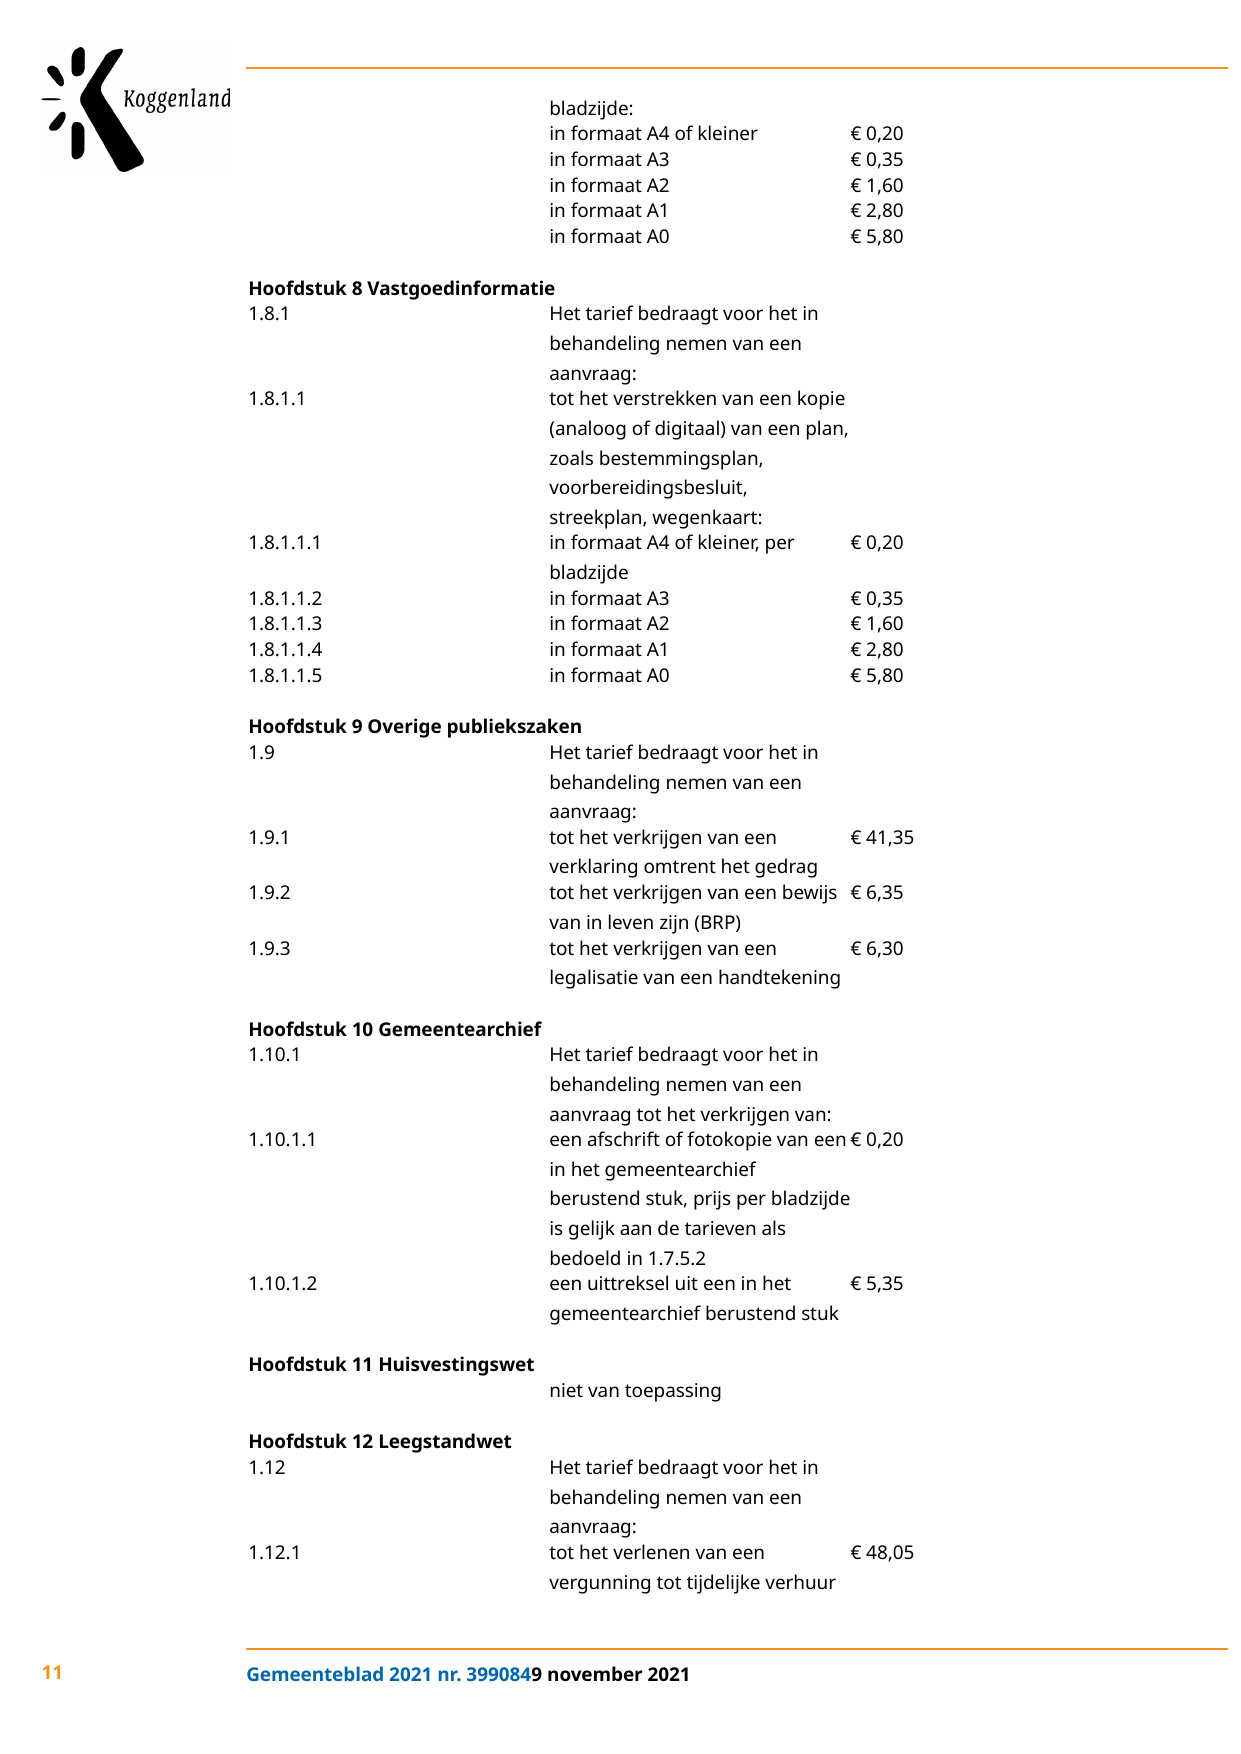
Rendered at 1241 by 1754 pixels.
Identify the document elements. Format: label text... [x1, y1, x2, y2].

table_cell 1.8.1.1.2 [248, 585, 549, 611]
table_cell in formaat A4 of kleiner, per bladzijde [549, 530, 850, 585]
table_cell in formaat A3 [549, 585, 850, 611]
table_cell € 6,35 [850, 880, 1152, 935]
table_cell [850, 1403, 1152, 1429]
table_cell [248, 146, 549, 172]
table_cell [248, 688, 549, 713]
table_cell Het tarief bedraagt voor het in behandeling nemen van een aanvraag: [549, 301, 850, 386]
table_cell [549, 1326, 850, 1352]
table_cell [248, 95, 549, 121]
table_cell [248, 249, 549, 275]
table_cell [850, 249, 1152, 275]
table_cell 1.8.1.1 [248, 386, 549, 529]
table_cell 1.9.3 [248, 935, 549, 990]
table_cell tot het verlenen van een vergunning tot tijdelijke verhuur [549, 1539, 850, 1595]
table_cell € 2,80 [850, 198, 1152, 223]
table_cell € 6,30 [850, 935, 1152, 990]
table_cell Hoofdstuk 8 Vastgoedinformatie [248, 275, 850, 301]
table_cell 1.12 [248, 1455, 549, 1539]
table_cell [549, 688, 850, 713]
table_cell [248, 224, 549, 249]
table_cell Hoofdstuk 11 Huisvestingswet [248, 1352, 850, 1377]
table_cell in formaat A3 [549, 146, 850, 172]
table_cell in formaat A0 [549, 224, 850, 249]
table_cell € 0,35 [850, 585, 1152, 611]
table_cell € 0,35 [850, 146, 1152, 172]
table_cell Hoofdstuk 10 Gemeentearchief [248, 1016, 850, 1042]
table_cell [248, 1326, 549, 1352]
table_cell bladzijde: [549, 95, 850, 121]
table_cell [248, 172, 549, 198]
table_cell € 5,80 [850, 662, 1152, 688]
table_cell 1.10.1 [248, 1042, 549, 1126]
table_cell 1.9.1 [248, 824, 549, 879]
table_cell 1.8.1.1.3 [248, 611, 549, 636]
table_cell 1.10.1.2 [248, 1271, 549, 1326]
table_cell Het tarief bedraagt voor het in behandeling nemen van een aanvraag: [549, 739, 850, 824]
table_cell [248, 990, 549, 1016]
table_cell Hoofdstuk 12 Leegstandwet [248, 1429, 850, 1454]
table_cell in formaat A1 [549, 636, 850, 662]
table_cell € 41,35 [850, 824, 1152, 879]
table_cell 1.9 [248, 739, 549, 824]
table_cell [850, 386, 1152, 529]
table_cell in formaat A0 [549, 662, 850, 688]
table_cell 1.8.1 [248, 301, 549, 386]
table_cell 1.8.1.1.4 [248, 636, 549, 662]
table_cell in formaat A1 [549, 198, 850, 223]
table_cell tot het verkrijgen van een legalisatie van een handtekening [549, 935, 850, 990]
table_cell [850, 1326, 1152, 1352]
table_cell € 1,60 [850, 172, 1152, 198]
table_cell 1.10.1.1 [248, 1126, 549, 1271]
table_cell [850, 1042, 1152, 1126]
table_cell een afschrift of fotokopie van een in het gemeentearchief berustend stuk, prijs per bladzijde is gelijk aan de tarieven als bedoeld in 1.7.5.2 [549, 1126, 850, 1271]
table_cell [850, 1016, 1152, 1042]
table_cell in formaat A4 of kleiner [549, 121, 850, 146]
table_cell [248, 198, 549, 223]
table_cell een uittreksel uit een in het gemeentearchief berustend stuk [549, 1271, 850, 1326]
picture [41, 47, 231, 172]
table_cell in formaat A2 [549, 172, 850, 198]
table_cell € 5,35 [850, 1271, 1152, 1326]
table_cell [850, 714, 1152, 739]
table_cell € 5,80 [850, 224, 1152, 249]
table_cell 1.8.1.1.1 [248, 530, 549, 585]
table_cell € 1,60 [850, 611, 1152, 636]
table_cell [850, 1352, 1152, 1377]
table_cell [248, 1403, 549, 1429]
table_cell tot het verstrekken van een kopie (analoog of digitaal) van een plan, zoals bestemmingsplan, voorbereidingsbesluit, streekplan, wegenkaart: [549, 386, 850, 529]
table_cell [850, 1429, 1152, 1454]
table_cell Het tarief bedraagt voor het in behandeling nemen van een aanvraag tot het verkrijgen van: [549, 1042, 850, 1126]
table_cell niet van toepassing [549, 1377, 850, 1403]
table_cell in formaat A2 [549, 611, 850, 636]
table_cell [850, 739, 1152, 824]
table_cell tot het verkrijgen van een verklaring omtrent het gedrag [549, 824, 850, 879]
table_cell 1.8.1.1.5 [248, 662, 549, 688]
table_cell Hoofdstuk 9 Overige publiekszaken [248, 714, 850, 739]
table_cell tot het verkrijgen van een bewijs van in leven zijn (BRP) [549, 880, 850, 935]
table_cell 1.9.2 [248, 880, 549, 935]
table_cell [850, 1455, 1152, 1539]
table_cell [850, 1377, 1152, 1403]
table_cell [549, 249, 850, 275]
table_cell [850, 95, 1152, 121]
table_cell 1.12.1 [248, 1539, 549, 1595]
table_cell [850, 990, 1152, 1016]
table_cell € 2,80 [850, 636, 1152, 662]
table_cell [850, 301, 1152, 386]
table_cell € 0,20 [850, 530, 1152, 585]
table_cell € 48,05 [850, 1539, 1152, 1595]
table_cell [248, 1377, 549, 1403]
table_cell [549, 990, 850, 1016]
table_cell [248, 121, 549, 146]
table_cell [850, 275, 1152, 301]
table_cell [549, 1403, 850, 1429]
table_cell € 0,20 [850, 121, 1152, 146]
table_cell Het tarief bedraagt voor het in behandeling nemen van een aanvraag: [549, 1455, 850, 1539]
table_cell € 0,20 [850, 1126, 1152, 1271]
table_cell [850, 688, 1152, 713]
